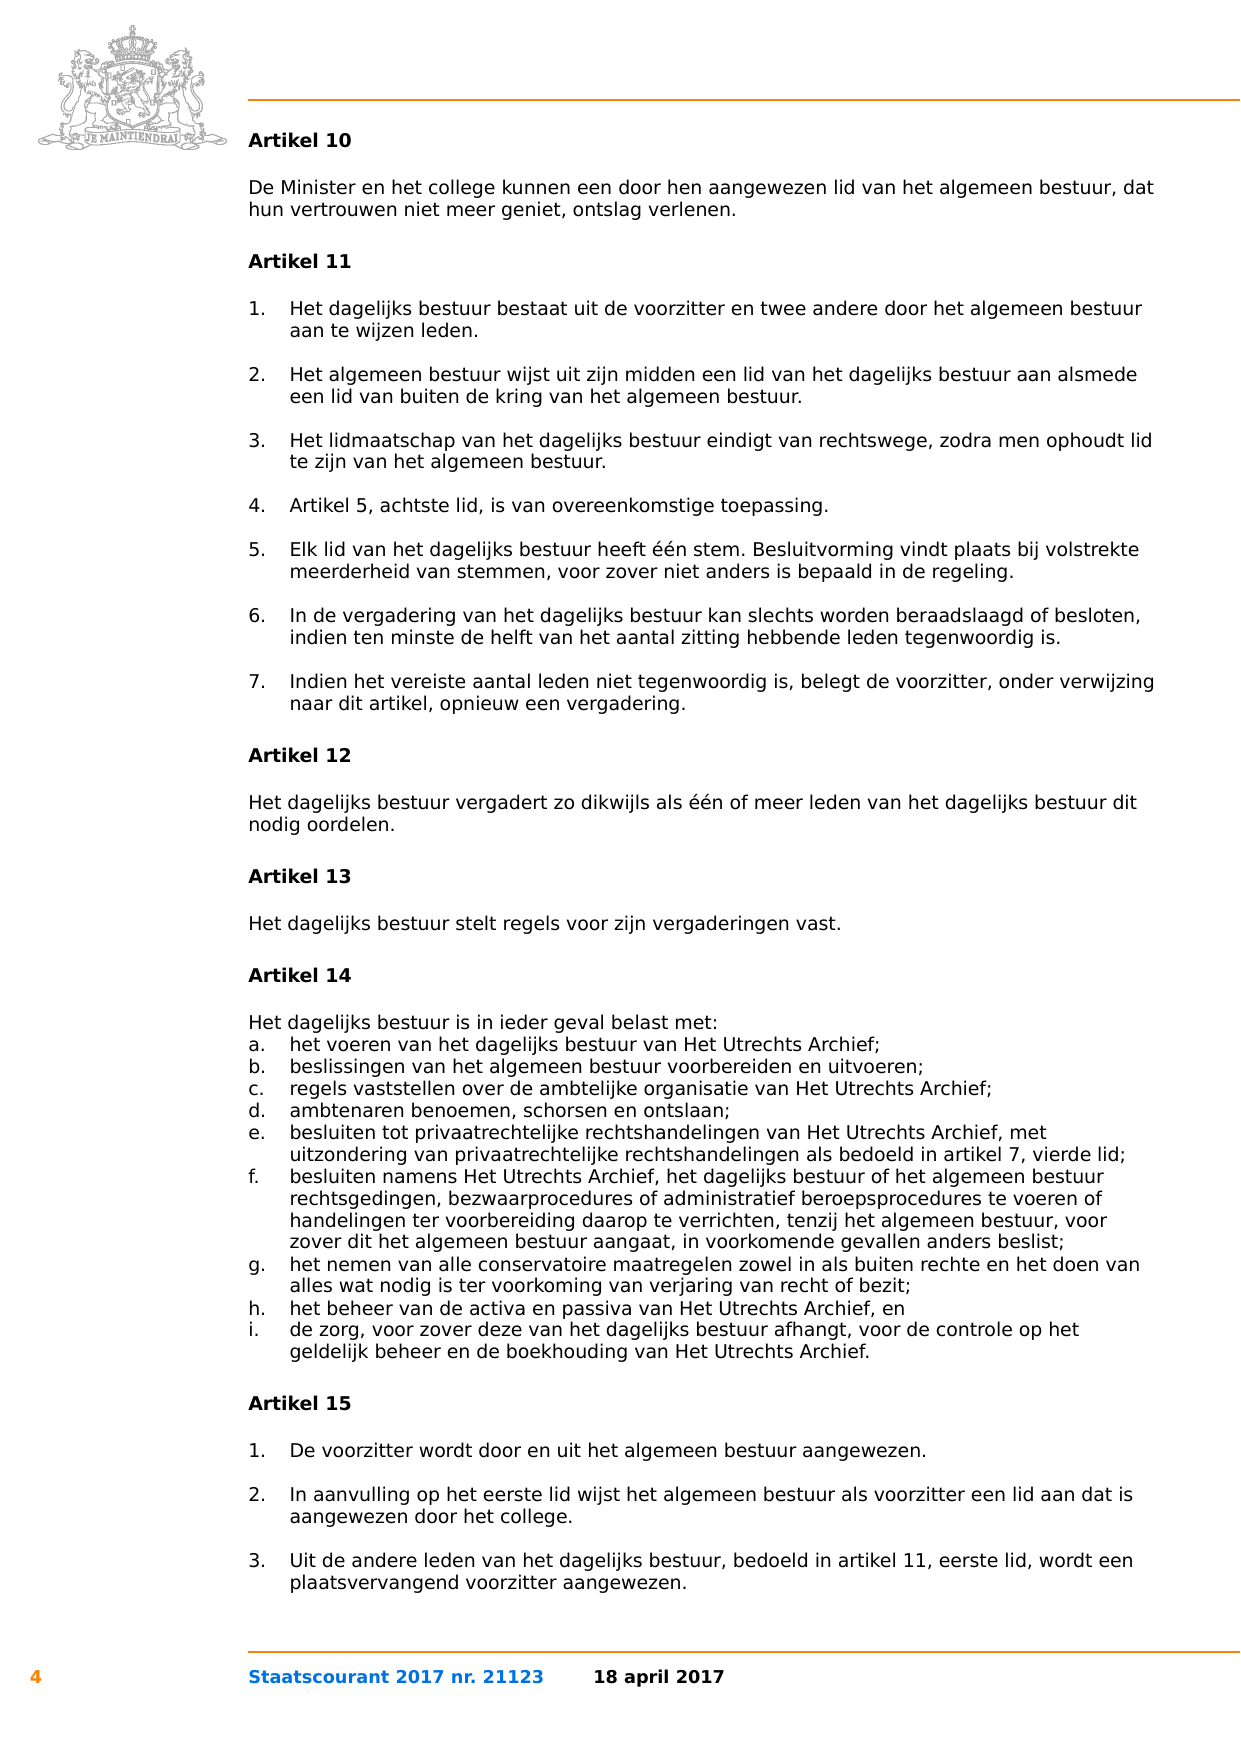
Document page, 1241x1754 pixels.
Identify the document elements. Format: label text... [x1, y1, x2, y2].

subtitle Artikel 10 [248, 130, 1163, 152]
text 1. Het dagelijks bestuur bestaat uit de voorzitter en twee andere door het algemeen bestuur aan te wijzen leden. [248, 298, 1163, 342]
text 5. Elk lid van het dagelijks bestuur heeft één stem. Besluitvorming vindt plaats bij volstrekte meerderheid van stemmen, voor zover niet anders is bepaald in de regeling. [248, 539, 1163, 583]
text Het dagelijks bestuur vergadert zo dikwijls als één of meer leden van het dagelijks bestuur dit nodig oordelen. [248, 792, 1163, 836]
text i. de zorg, voor zover deze van het dagelijks bestuur afhangt, voor de controle op het geldelijk beheer en de boekhouding van Het Utrechts Archief. [248, 1319, 1163, 1363]
subtitle Artikel 13 [248, 866, 1163, 888]
text 2. Het algemeen bestuur wijst uit zijn midden een lid van het dagelijks bestuur aan alsmede een lid van buiten de kring van het algemeen bestuur. [248, 364, 1163, 408]
text 1. De voorzitter wordt door en uit het algemeen bestuur aangewezen. [248, 1440, 1163, 1462]
subtitle Artikel 14 [248, 965, 1163, 987]
text d. ambtenaren benoemen, schorsen en ontslaan; [248, 1099, 1163, 1122]
text c. regels vaststellen over de ambtelijke organisatie van Het Utrechts Archief; [248, 1078, 1163, 1099]
text Het dagelijks bestuur is in ieder geval belast met: [248, 1012, 1163, 1034]
text e. besluiten tot privaatrechtelijke rechtshandelingen van Het Utrechts Archief, met uitzondering van privaatrechtelijke rechtshandelingen als bedoeld in artikel 7, vierde lid; [248, 1122, 1163, 1166]
text 7. Indien het vereiste aantal leden niet tegenwoordig is, belegt de voorzitter, onder verwijzing naar dit artikel, opnieuw een vergadering. [248, 671, 1163, 715]
text 4. Artikel 5, achtste lid, is van overeenkomstige toepassing. [248, 495, 1163, 517]
picture [38, 25, 227, 150]
text g. het nemen van alle conservatoire maatregelen zowel in als buiten rechte en het doen van alles wat nodig is ter voorkoming van verjaring van recht of bezit; [248, 1253, 1163, 1297]
text 6. In de vergadering van het dagelijks bestuur kan slechts worden beraadslaagd of besloten, indien ten minste de helft van het aantal zitting hebbende leden tegenwoordig is. [248, 605, 1163, 649]
subtitle Artikel 12 [248, 745, 1163, 767]
text h. het beheer van de activa en passiva van Het Utrechts Archief, en [248, 1297, 1163, 1319]
subtitle Artikel 11 [248, 251, 1163, 273]
text 3. Het lidmaatschap van het dagelijks bestuur eindigt van rechtswege, zodra men ophoudt lid te zijn van het algemeen bestuur. [248, 429, 1163, 473]
text b. beslissingen van het algemeen bestuur voorbereiden en uitvoeren; [248, 1056, 1163, 1078]
text Het dagelijks bestuur stelt regels voor zijn vergaderingen vast. [248, 913, 1163, 935]
text a. het voeren van het dagelijks bestuur van Het Utrechts Archief; [248, 1034, 1163, 1056]
text 3. Uit de andere leden van het dagelijks bestuur, bedoeld in artikel 11, eerste lid, wordt een plaatsvervangend voorzitter aangewezen. [248, 1550, 1163, 1594]
subtitle Artikel 15 [248, 1393, 1163, 1415]
text f. besluiten namens Het Utrechts Archief, het dagelijks bestuur of het algemeen bestuur rechtsgedingen, bezwaarprocedures of administratief beroepsprocedures te voeren of handelingen ter voorbereiding daarop te verrichten, tenzij het algemeen bestuur, voor zover dit het algemeen bestuur aangaat, in voorkomende gevallen anders beslist; [248, 1166, 1163, 1253]
text De Minister en het college kunnen een door hen aangewezen lid van het algemeen bestuur, dat hun vertrouwen niet meer geniet, ontslag verlenen. [248, 177, 1163, 221]
text 2. In aanvulling op het eerste lid wijst het algemeen bestuur als voorzitter een lid aan dat is aangewezen door het college. [248, 1484, 1163, 1528]
